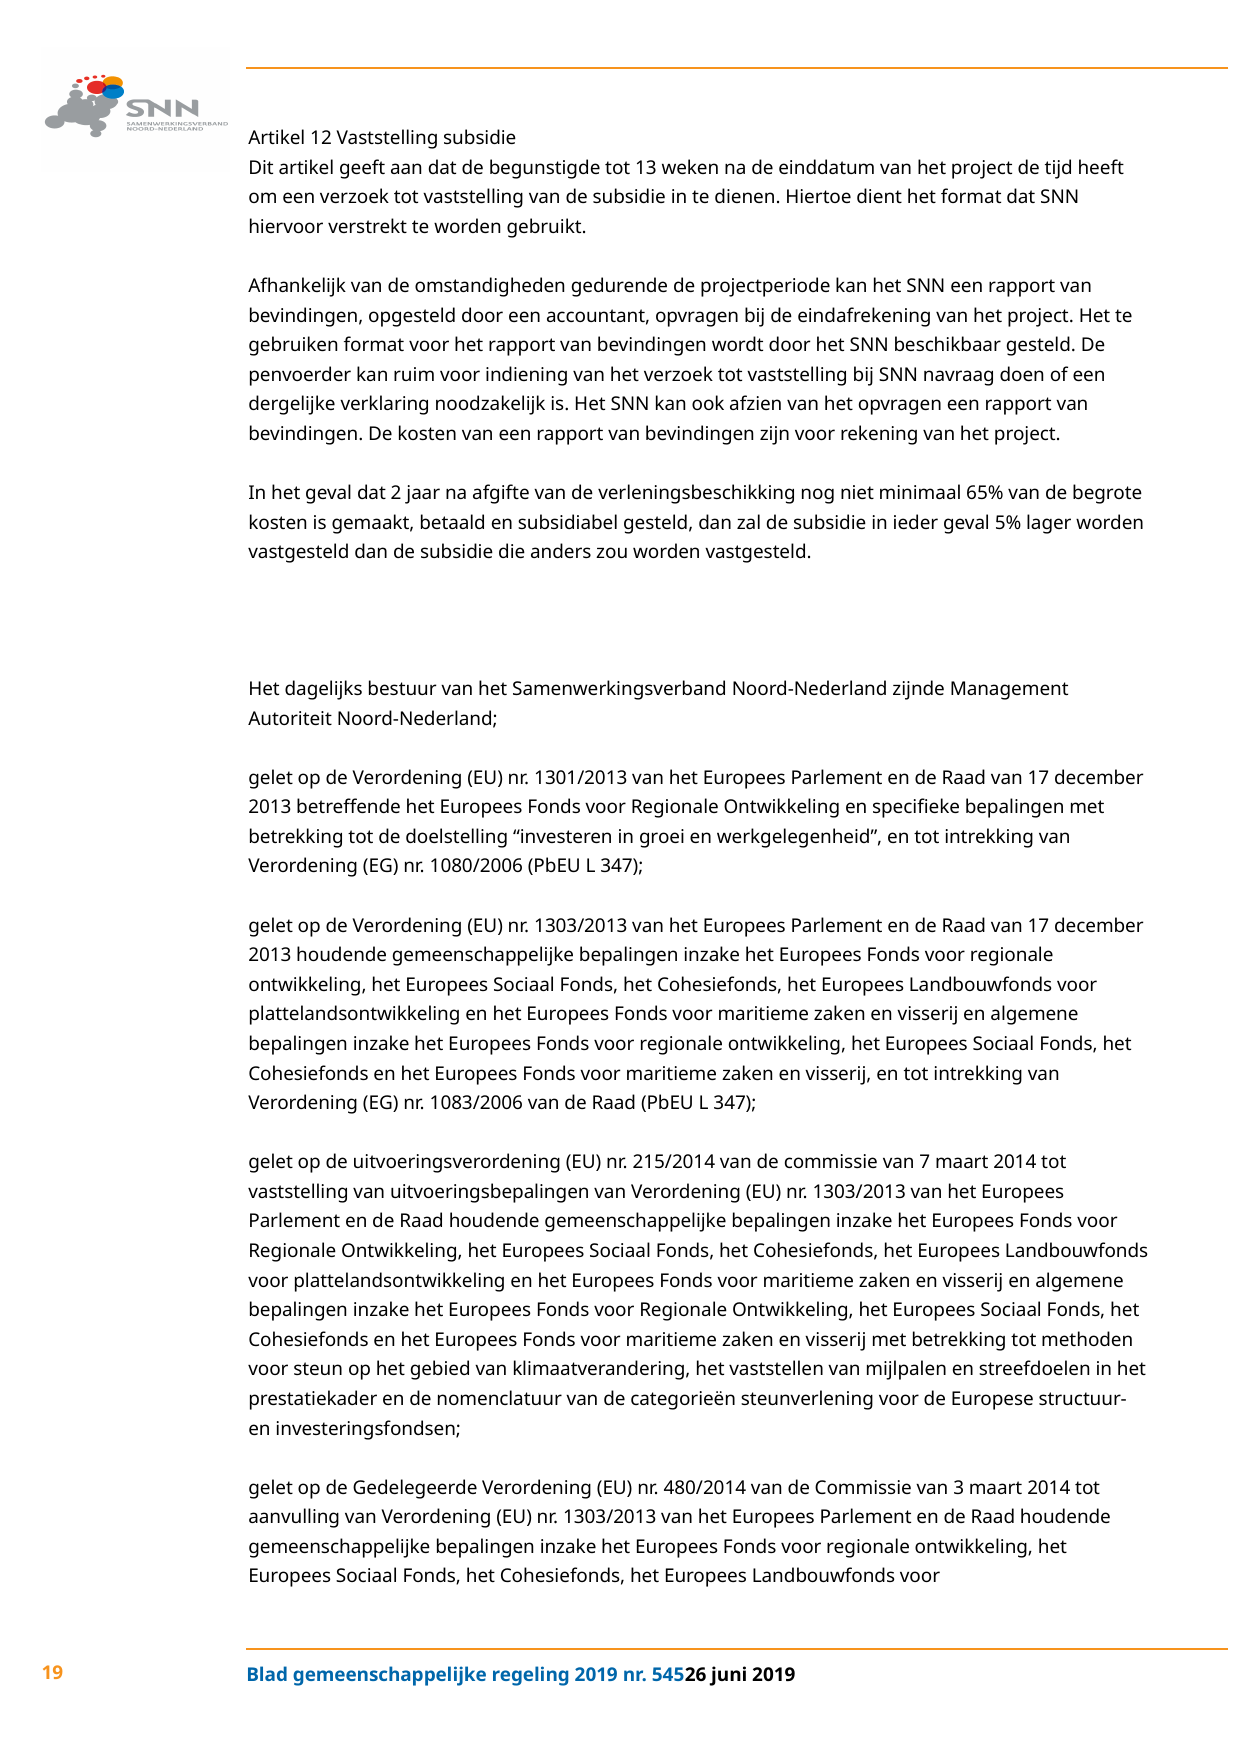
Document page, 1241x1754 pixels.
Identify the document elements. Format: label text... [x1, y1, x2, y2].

text gelet op de Gedelegeerde Verordening (EU) nr. 480/2014 van de Commissie van 3 maart 2014 tot aanvulling van Verordening (EU) nr. 1303/2013 van het Europees Parlement en de Raad houdende gemeenschappelijke bepalingen inzake het Europees Fonds voor regionale ontwikkeling, het Europees Sociaal Fonds, het Cohesiefonds, het Europees Landbouwfonds voor [248, 1474, 1152, 1588]
text Het dagelijks bestuur van het Samenwerkingsverband Noord-Nederland zijnde Management Autoriteit Noord-Nederland; [248, 675, 1152, 731]
text gelet op de Verordening (EU) nr. 1301/2013 van het Europees Parlement en de Raad van 17 december 2013 betreffende het Europees Fonds voor Regionale Ontwikkeling en specifieke bepalingen met betrekking tot de doelstelling “investeren in groei en werkgelegenheid”, en tot intrekking van Verordening (EG) nr. 1080/2006 (PbEU L 347); [248, 764, 1152, 878]
picture [41, 47, 231, 172]
text Afhankelijk van de omstandigheden gedurende de projectperiode kan het SNN een rapport van bevindingen, opgesteld door een accountant, opvragen bij de eindafrekening van het project. Het te gebruiken format voor het rapport van bevindingen wordt door het SNN beschikbaar gesteld. De penvoerder kan ruim voor indiening van het verzoek tot vaststelling bij SNN navraag doen of een dergelijke verklaring noodzakelijk is. Het SNN kan ook afzien van het opvragen een rapport van bevindingen. De kosten van een rapport van bevindingen zijn voor rekening van het project. [248, 272, 1152, 446]
text gelet op de uitvoeringsverordening (EU) nr. 215/2014 van de commissie van 7 maart 2014 tot vaststelling van uitvoeringsbepalingen van Verordening (EU) nr. 1303/2013 van het Europees Parlement en de Raad houdende gemeenschappelijke bepalingen inzake het Europees Fonds voor Regionale Ontwikkeling, het Europees Sociaal Fonds, het Cohesiefonds, het Europees Landbouwfonds voor plattelandsontwikkeling en het Europees Fonds voor maritieme zaken en visserij en algemene bepalingen inzake het Europees Fonds voor Regionale Ontwikkeling, het Europees Sociaal Fonds, het Cohesiefonds en het Europees Fonds voor maritieme zaken en visserij met betrekking tot methoden voor steun op het gebied van klimaatverandering, het vaststellen van mijlpalen en streefdoelen in het prestatiekader en de nomenclatuur van de categorieën steunverlening voor de Europese structuur- en investeringsfondsen; [248, 1148, 1152, 1441]
text Dit artikel geeft aan dat de begunstigde tot 13 weken na de einddatum van het project de tijd heeft om een verzoek tot vaststelling van de subsidie in te dienen. Hiertoe dient het format dat SNN hiervoor verstrekt te worden gebruikt. [248, 154, 1152, 239]
text gelet op de Verordening (EU) nr. 1303/2013 van het Europees Parlement en de Raad van 17 december 2013 houdende gemeenschappelijke bepalingen inzake het Europees Fonds voor regionale ontwikkeling, het Europees Sociaal Fonds, het Cohesiefonds, het Europees Landbouwfonds voor plattelandsontwikkeling en het Europees Fonds voor maritieme zaken en visserij en algemene bepalingen inzake het Europees Fonds voor regionale ontwikkeling, het Europees Sociaal Fonds, het Cohesiefonds en het Europees Fonds voor maritieme zaken en visserij, en tot intrekking van Verordening (EG) nr. 1083/2006 van de Raad (PbEU L 347); [248, 912, 1152, 1115]
text In het geval dat 2 jaar na afgifte van de verleningsbeschikking nog niet minimaal 65% van de begrote kosten is gemaakt, betaald en subsidiabel gesteld, dan zal de subsidie in ieder geval 5% lager worden vastgesteld dan de subsidie die anders zou worden vastgesteld. [248, 479, 1152, 564]
text Artikel 12 Vaststelling subsidie [248, 124, 1152, 150]
